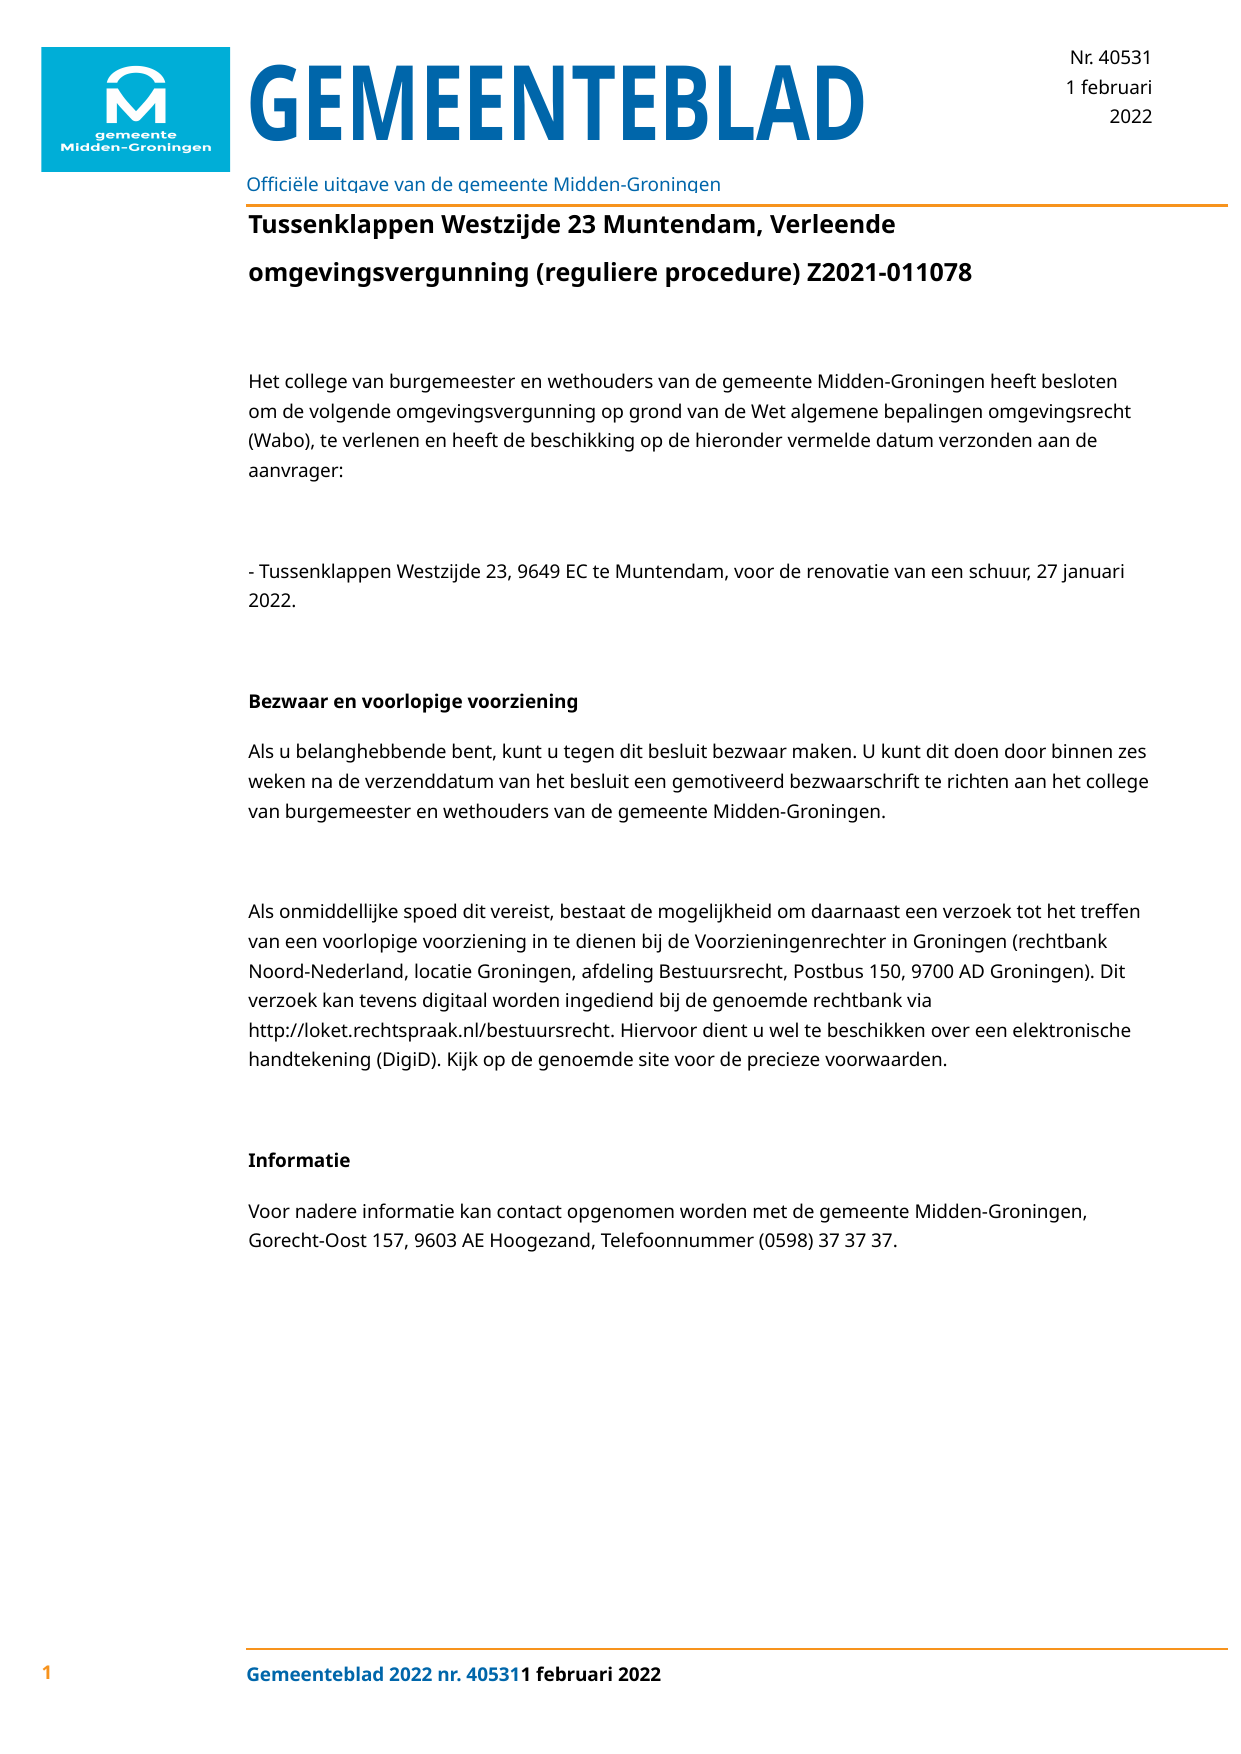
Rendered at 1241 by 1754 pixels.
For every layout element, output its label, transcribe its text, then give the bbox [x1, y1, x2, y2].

text Voor nadere informatie kan contact opgenomen worden met de gemeente Midden-Groningen, Gorecht-Oost 157, 9603 AE Hoogezand, Telefoonnummer (0598) 37 37 37. [248, 1198, 1152, 1253]
text Als u belanghebbende bent, kunt u tegen dit besluit bezwaar maken. U kunt dit doen door binnen zes weken na de verzenddatum van het besluit een gemotiveerd bezwaarschrift te richten aan het college van burgemeester en wethouders van de gemeente Midden-Groningen. [248, 739, 1152, 824]
picture [108, 66, 164, 82]
text Bezwaar en voorlopige voorziening [248, 688, 1152, 714]
picture [107, 89, 165, 122]
text - Tussenklappen Westzijde 23, 9649 EC te Muntendam, voor de renovatie van een schuur, 27 januari 2022. [248, 558, 1152, 613]
picture [184, 146, 190, 153]
text Informatie [248, 1147, 1152, 1173]
text Het college van burgemeester en wethouders van de gemeente Midden-Groningen heeft besloten om de volgende omgevingsvergunning op grond van de Wet algemene bepalingen omgevingsrecht (Wabo), te verlenen en heeft de beschikking op de hieronder vermelde datum verzonden aan de aanvrager: [248, 368, 1152, 483]
text Tussenklappen Westzijde 23 Muntendam, Verleende omgevingsvergunning (reguliere procedure) Z2021-011078 [248, 207, 1152, 288]
text Als onmiddellijke spoed dit vereist, bestaat de mogelijkheid om daarnaast een verzoek tot het treffen van een voorlopige voorziening in te dienen bij de Voorzieningenrechter in Groningen (rechtbank Noord-Nederland, locatie Groningen, afdeling Bestuursrecht, Postbus 150, 9700 AD Groningen). Dit verzoek kan tevens digitaal worden ingediend bij de genoemde rechtbank via http://loket.rechtspraak.nl/bestuursrecht. Hiervoor dient u wel te beschikken over een elektronische handtekening (DigiD). Kijk op de genoemde site voor de precieze voorwaarden. [248, 899, 1152, 1072]
